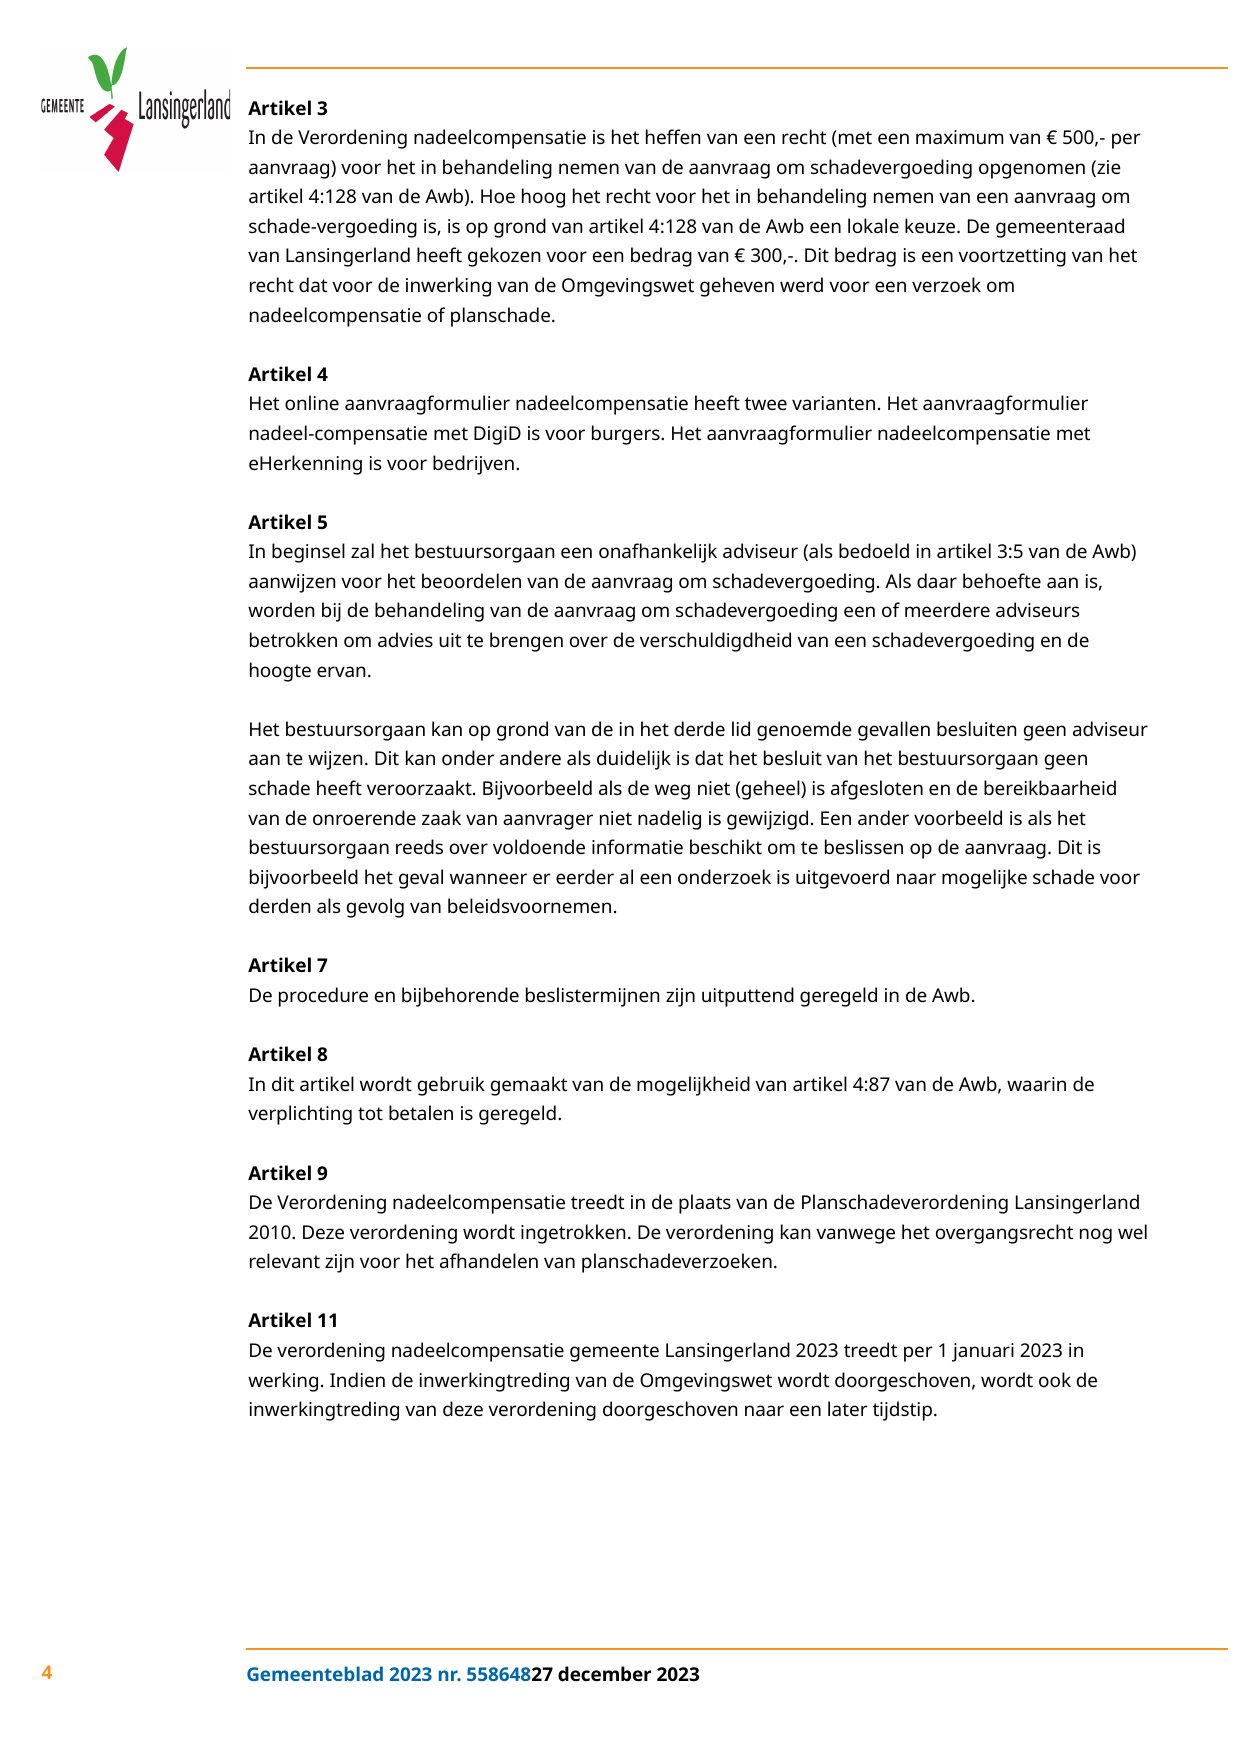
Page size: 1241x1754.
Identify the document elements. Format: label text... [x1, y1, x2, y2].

text In dit artikel wordt gebruik gemaakt van de mogelijkheid van artikel 4:87 van de Awb, waarin de verplichting tot betalen is geregeld. [248, 1071, 1152, 1126]
picture [41, 47, 231, 172]
text Artikel 7 [248, 953, 1152, 978]
text Het online aanvraagformulier nadeelcompensatie heeft twee varianten. Het aanvraagformulier nadeel-compensatie met DigiD is voor burgers. Het aanvraagformulier nadeelcompensatie met eHerkenning is voor bedrijven. [248, 391, 1152, 476]
text Artikel 11 [248, 1308, 1152, 1333]
text In de Verordening nadeelcompensatie is het heffen van een recht (met een maximum van € 500,- per aanvraag) voor het in behandeling nemen van de aanvraag om schadevergoeding opgenomen (zie artikel 4:128 van de Awb). Hoe hoog het recht voor het in behandeling nemen van een aanvraag om schade-vergoeding is, is op grond van artikel 4:128 van de Awb een lokale keuze. De gemeenteraad van Lansingerland heeft gekozen voor een bedrag van € 300,-. Dit bedrag is een voortzetting van het recht dat voor de inwerking van de Omgevingswet geheven werd voor een verzoek om nadeelcompensatie of planschade. [248, 124, 1152, 328]
text Het bestuursorgaan kan op grond van de in het derde lid genoemde gevallen besluiten geen adviseur aan te wijzen. Dit kan onder andere als duidelijk is dat het besluit van het bestuursorgaan geen schade heeft veroorzaakt. Bijvoorbeeld als de weg niet (geheel) is afgesloten en de bereikbaarheid van de onroerende zaak van aanvrager niet nadelig is gewijzigd. Een ander voorbeeld is als het bestuursorgaan reeds over voldoende informatie beschikt om te beslissen op de aanvraag. Dit is bijvoorbeeld het geval wanneer er eerder al een onderzoek is uitgevoerd naar mogelijke schade voor derden als gevolg van beleidsvoornemen. [248, 716, 1152, 919]
text Artikel 3 [248, 95, 1152, 121]
text De Verordening nadeelcompensatie treedt in de plaats van de Planschadeverordening Lansingerland 2010. Deze verordening wordt ingetrokken. De verordening kan vanwege het overgangsrecht nog wel relevant zijn voor het afhandelen van planschadeverzoeken. [248, 1189, 1152, 1274]
text Artikel 9 [248, 1160, 1152, 1186]
text Artikel 8 [248, 1041, 1152, 1067]
text Artikel 5 [248, 509, 1152, 535]
text De procedure en bijbehorende beslistermijnen zijn uitputtend geregeld in de Awb. [248, 982, 1152, 1008]
text Artikel 4 [248, 361, 1152, 387]
text De verordening nadeelcompensatie gemeente Lansingerland 2023 treedt per 1 januari 2023 in werking. Indien de inwerkingtreding van de Omgevingswet wordt doorgeschoven, wordt ook de inwerkingtreding van deze verordening doorgeschoven naar een later tijdstip. [248, 1337, 1152, 1422]
text In beginsel zal het bestuursorgaan een onafhankelijk adviseur (als bedoeld in artikel 3:5 van de Awb) aanwijzen voor het beoordelen van de aanvraag om schadevergoeding. Als daar behoefte aan is, worden bij de behandeling van de aanvraag om schadevergoeding een of meerdere adviseurs betrokken om advies uit te brengen over de verschuldigdheid van een schadevergoeding en de hoogte ervan. [248, 538, 1152, 683]
